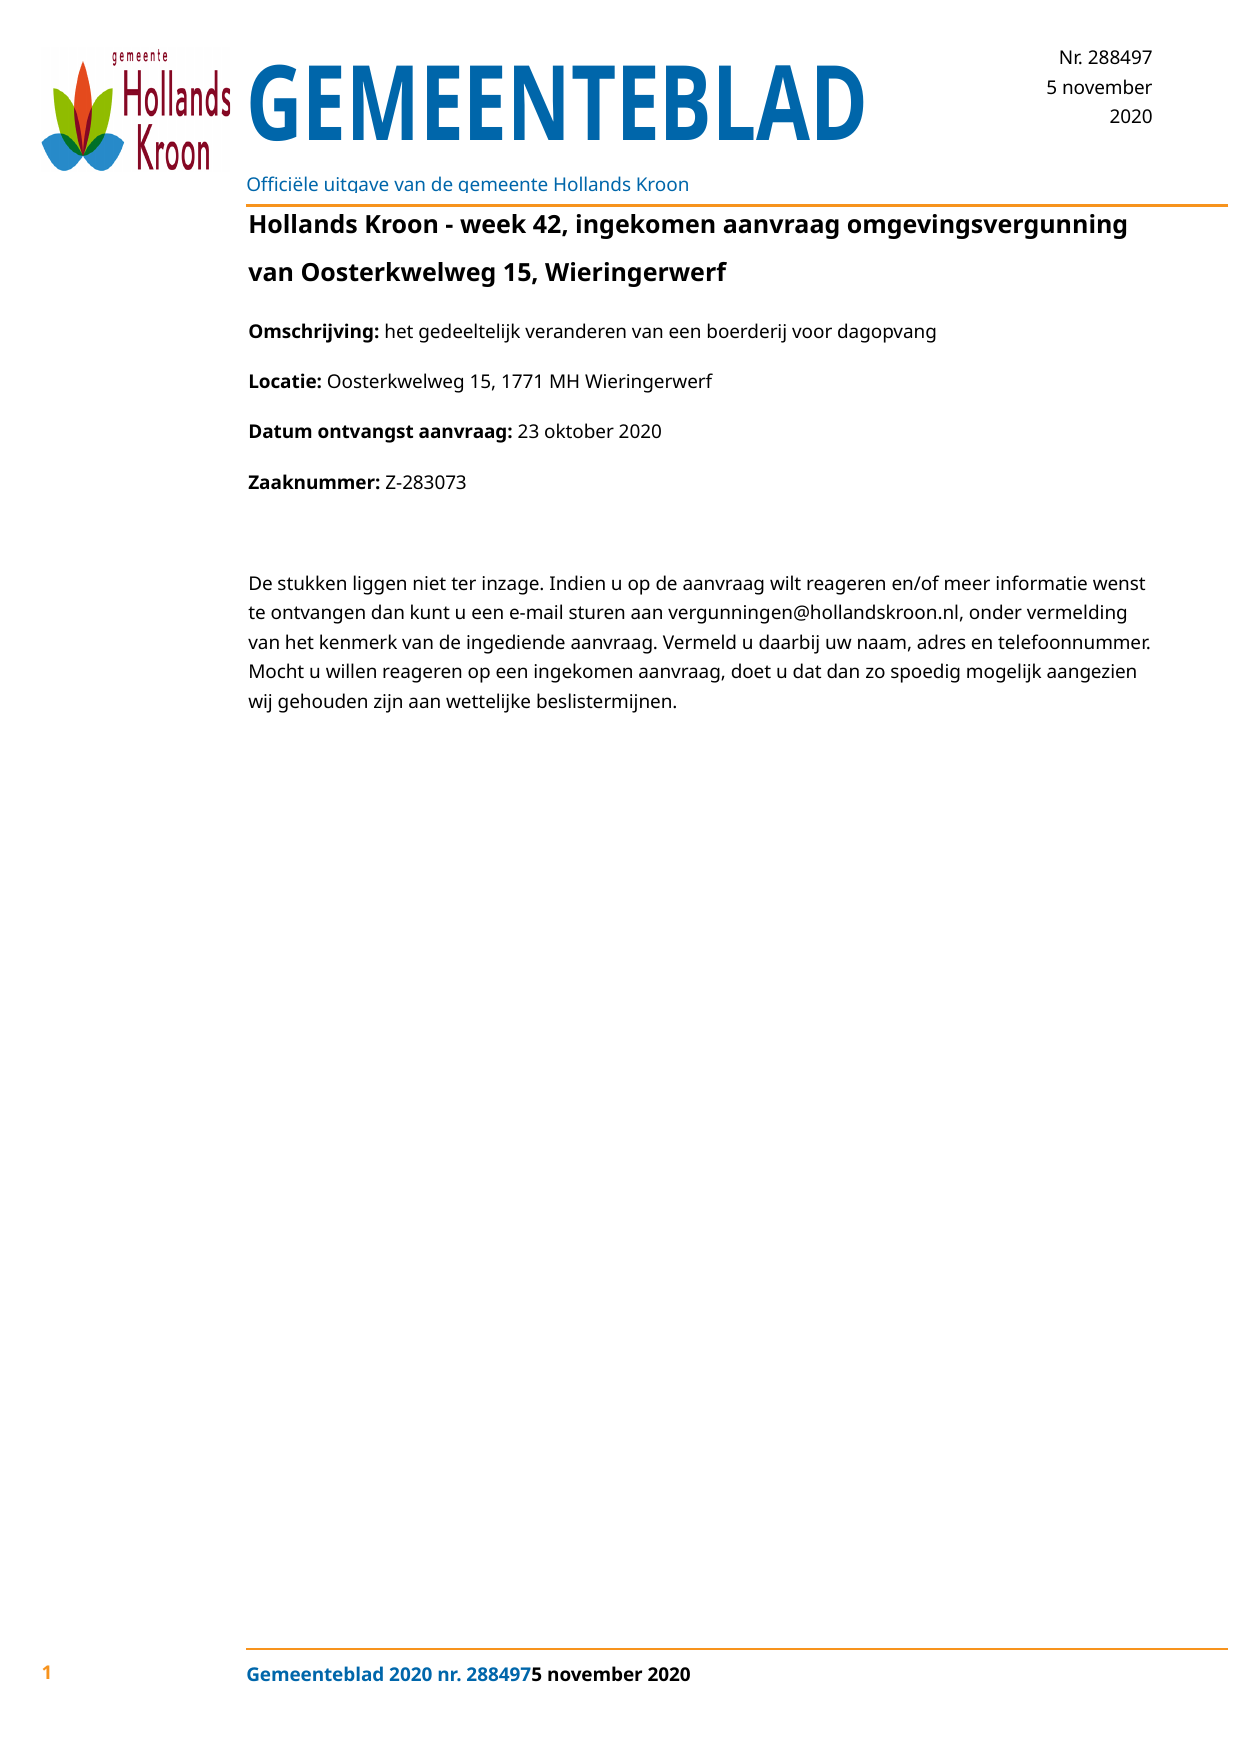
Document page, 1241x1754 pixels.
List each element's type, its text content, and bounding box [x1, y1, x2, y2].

text De stukken liggen niet ter inzage. Indien u op de aanvraag wilt reageren en/of meer informatie wenst te ontvangen dan kunt u een e-mail sturen aan vergunningen@hollandskroon.nl, onder vermelding van het kenmerk van de ingediende aanvraag. Vermeld u daarbij uw naam, adres en telefoonnummer. Mocht u willen reageren op een ingekomen aanvraag, doet u dat dan zo spoedig mogelijk aangezien wij gehouden zijn aan wettelijke beslistermijnen. [248, 570, 1152, 714]
text Locatie: Oosterkwelweg 15, 1771 MH Wieringerwerf [248, 368, 1152, 394]
text Hollands Kroon - week 42, ingekomen aanvraag omgevingsvergunning van Oosterkwelweg 15, Wieringerwerf [248, 207, 1152, 288]
text Omschrijving: het gedeeltelijk veranderen van een boerderij voor dagopvang [248, 318, 1152, 344]
picture [41, 47, 231, 172]
text Zaaknummer: Z-283073 [248, 469, 1152, 495]
text Datum ontvangst aanvraag: 23 oktober 2020 [248, 419, 1152, 444]
